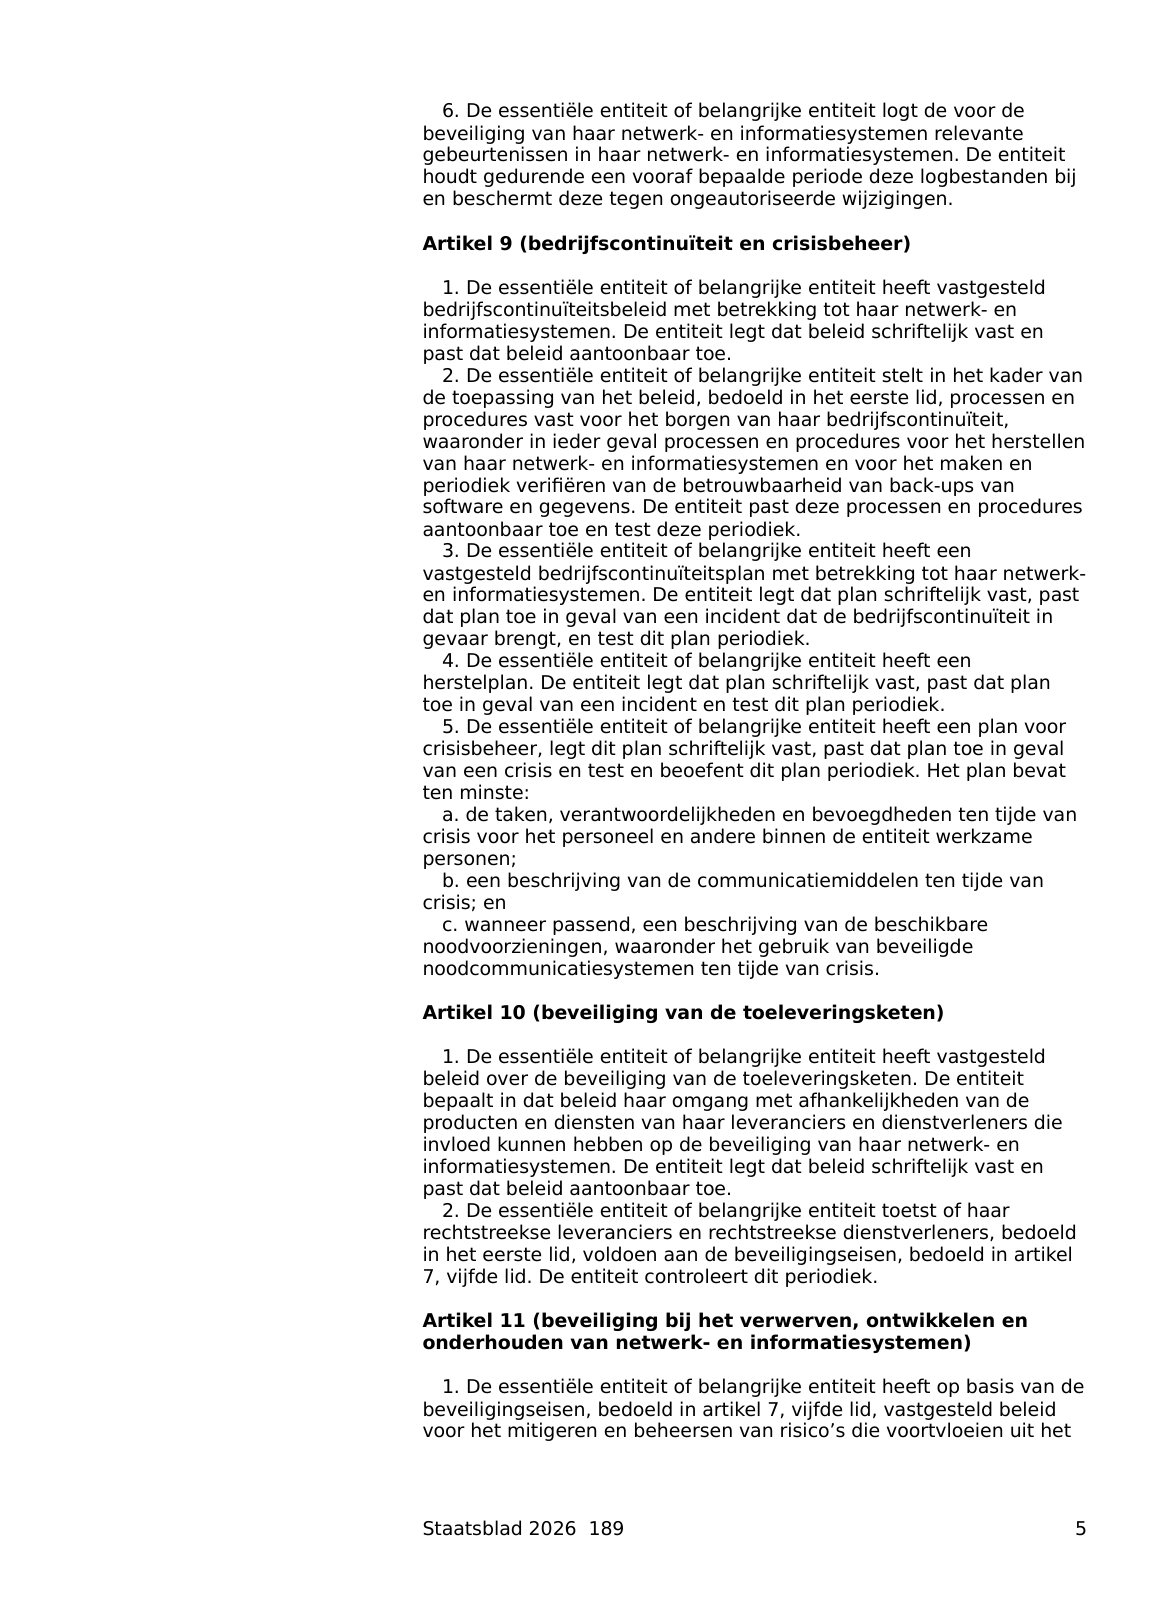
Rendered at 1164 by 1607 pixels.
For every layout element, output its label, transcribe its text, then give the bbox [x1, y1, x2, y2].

text 1. De essentiële entiteit of belangrijke entiteit heeft op basis van de beveiligingseisen, bedoeld in artikel 7, vijfde lid, vastgesteld beleid voor het mitigeren en beheersen van risico’s die voortvloeien uit het [422, 1376, 1087, 1442]
text c. wanneer passend, een beschrijving van de beschikbare noodvoorzieningen, waaronder het gebruik van beveiligde noodcommunicatiesystemen ten tijde van crisis. [422, 914, 1087, 980]
text 3. De essentiële entiteit of belangrijke entiteit heeft een vastgesteld bedrijfscontinuïteitsplan met betrekking tot haar netwerk- en informatiesystemen. De entiteit legt dat plan schriftelijk vast, past dat plan toe in geval van een incident dat de bedrijfscontinuïteit in gevaar brengt, en test dit plan periodiek. [422, 540, 1087, 650]
text 6. De essentiële entiteit of belangrijke entiteit logt de voor de beveiliging van haar netwerk- en informatiesystemen relevante gebeurtenissen in haar netwerk- en informatiesystemen. De entiteit houdt gedurende een vooraf bepaalde periode deze logbestanden bij en beschermt deze tegen ongeautoriseerde wijzigingen. [422, 100, 1087, 210]
subtitle Artikel 9 (bedrijfscontinuïteit en crisisbeheer) [422, 232, 1087, 254]
text 2. De essentiële entiteit of belangrijke entiteit toetst of haar rechtstreekse leveranciers en rechtstreekse dienstverleners, bedoeld in het eerste lid, voldoen aan de beveiligingseisen, bedoeld in artikel 7, vijfde lid. De entiteit controleert dit periodiek. [422, 1200, 1087, 1288]
text 4. De essentiële entiteit of belangrijke entiteit heeft een herstelplan. De entiteit legt dat plan schriftelijk vast, past dat plan toe in geval van een incident en test dit plan periodiek. [422, 650, 1087, 716]
text a. de taken, verantwoordelijkheden en bevoegdheden ten tijde van crisis voor het personeel en andere binnen de entiteit werkzame personen; [422, 804, 1087, 870]
text 1. De essentiële entiteit of belangrijke entiteit heeft vastgesteld bedrijfscontinuïteitsbeleid met betrekking tot haar netwerk- en informatiesystemen. De entiteit legt dat beleid schriftelijk vast en past dat beleid aantoonbaar toe. [422, 277, 1087, 364]
text b. een beschrijving van de communicatiemiddelen ten tijde van crisis; en [422, 870, 1087, 914]
subtitle Artikel 11 (beveiliging bij het verwerven, ontwikkelen en onderhouden van netwerk- en informatiesystemen) [422, 1310, 1087, 1354]
subtitle Artikel 10 (beveiliging van de toeleveringsketen) [422, 1002, 1087, 1024]
text 1. De essentiële entiteit of belangrijke entiteit heeft vastgesteld beleid over de beveiliging van de toeleveringsketen. De entiteit bepaalt in dat beleid haar omgang met afhankelijkheden van de producten en diensten van haar leveranciers en dienstverleners die invloed kunnen hebben op de beveiliging van haar netwerk- en informatiesystemen. De entiteit legt dat beleid schriftelijk vast en past dat beleid aantoonbaar toe. [422, 1046, 1087, 1200]
text 5. De essentiële entiteit of belangrijke entiteit heeft een plan voor crisisbeheer, legt dit plan schriftelijk vast, past dat plan toe in geval van een crisis en test en beoefent dit plan periodiek. Het plan bevat ten minste: [422, 716, 1087, 804]
text 2. De essentiële entiteit of belangrijke entiteit stelt in het kader van de toepassing van het beleid, bedoeld in het eerste lid, processen en procedures vast voor het borgen van haar bedrijfscontinuïteit, waaronder in ieder geval processen en procedures voor het herstellen van haar netwerk- en informatiesystemen en voor het maken en periodiek verifiëren van de betrouwbaarheid van back-ups van software en gegevens. De entiteit past deze processen en procedures aantoonbaar toe en test deze periodiek. [422, 364, 1087, 540]
